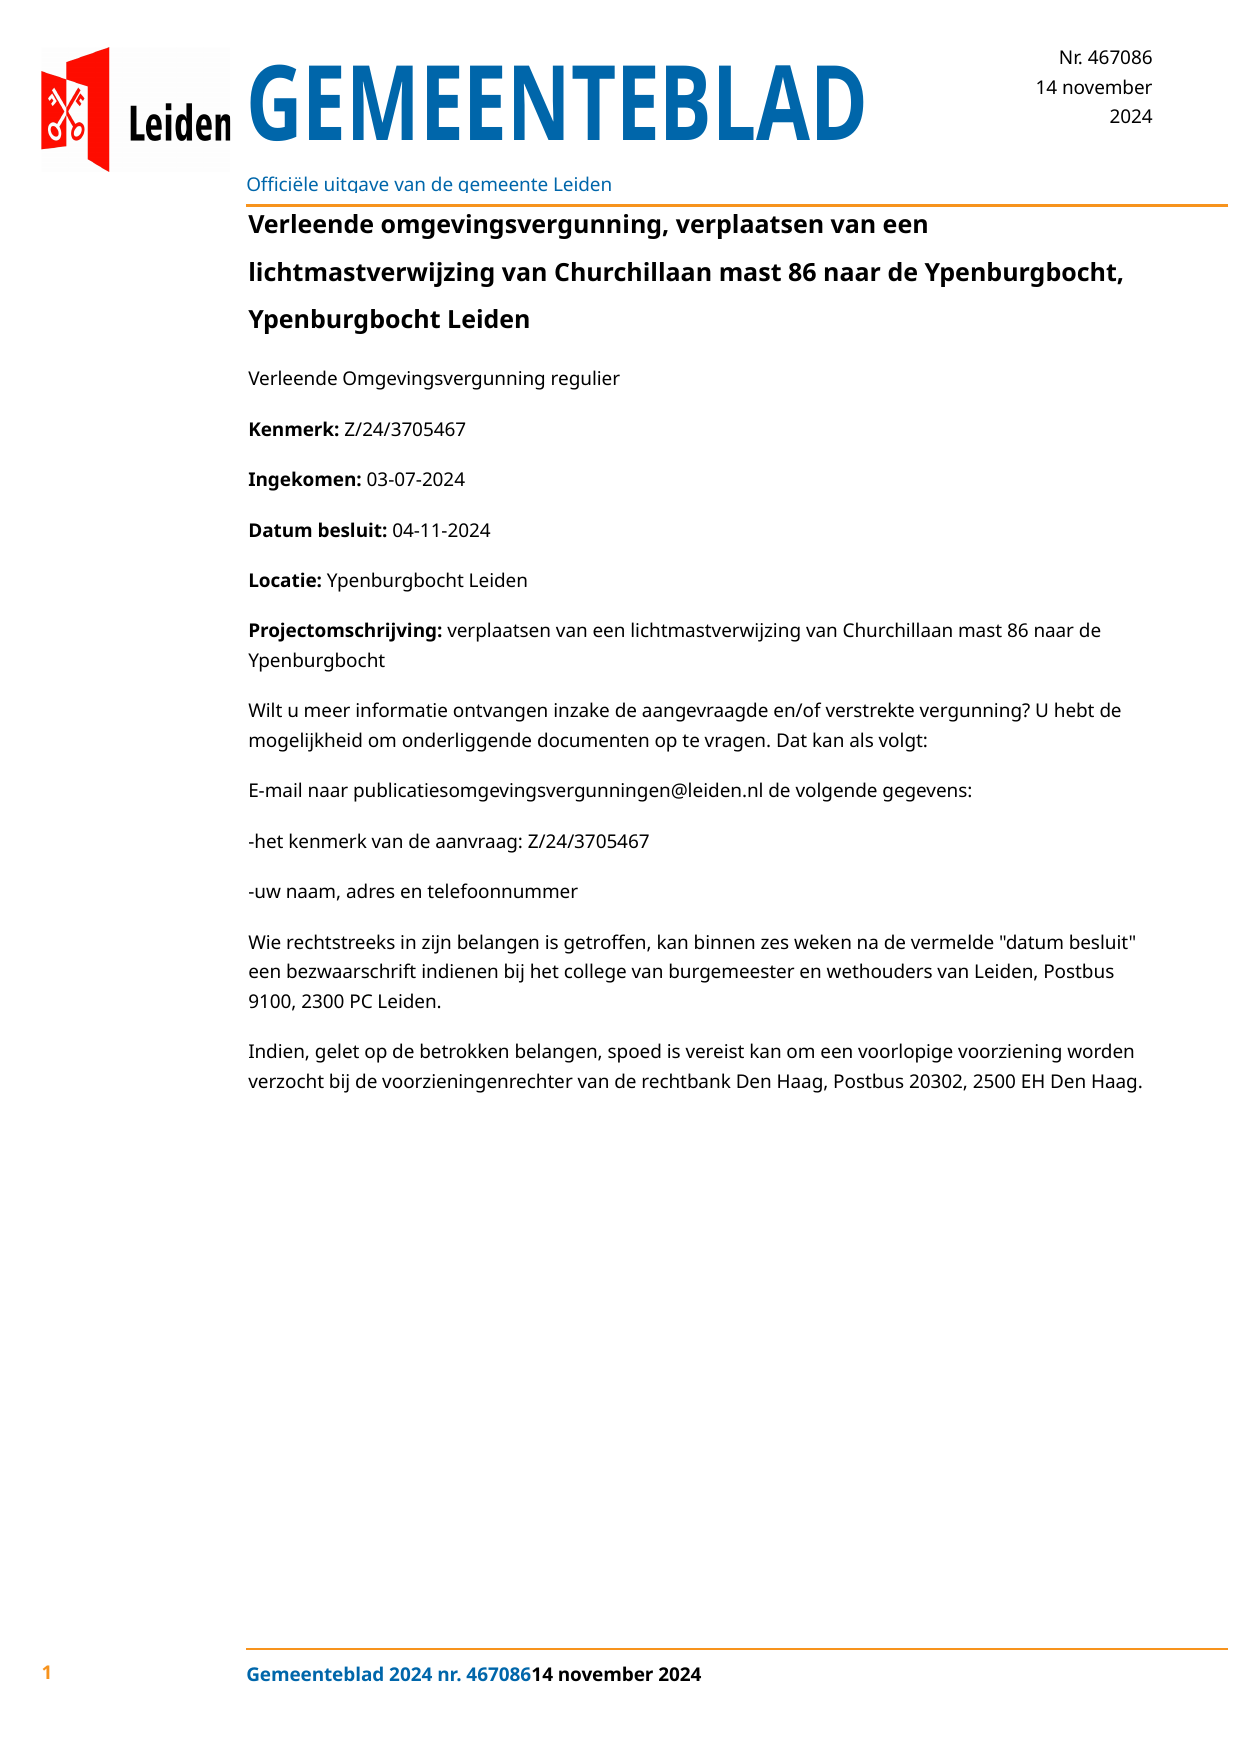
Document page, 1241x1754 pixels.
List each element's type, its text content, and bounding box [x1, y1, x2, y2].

text Ingekomen: 03-07-2024 [248, 466, 1152, 492]
text Datum besluit: 04-11-2024 [248, 517, 1152, 542]
text Wilt u meer informatie ontvangen inzake de aangevraagde en/of verstrekte vergunning? U hebt de mogelijkheid om onderliggende documenten op te vragen. Dat kan als volgt: [248, 698, 1152, 753]
picture [41, 47, 231, 172]
text -uw naam, adres en telefoonnummer [248, 878, 1152, 904]
text Verleende omgevingsvergunning, verplaatsen van een lichtmastverwijzing van Churchillaan mast 86 naar de Ypenburgbocht, Ypenburgbocht Leiden [248, 207, 1152, 336]
text Verleende Omgevingsvergunning regulier [248, 366, 1152, 391]
text Kenmerk: Z/24/3705467 [248, 416, 1152, 442]
text Locatie: Ypenburgbocht Leiden [248, 567, 1152, 593]
text Indien, gelet op de betrokken belangen, spoed is vereist kan om een voorlopige voorziening worden verzocht bij de voorzieningenrechter van de rechtbank Den Haag, Postbus 20302, 2500 EH Den Haag. [248, 1038, 1152, 1094]
text Projectomschrijving: verplaatsen van een lichtmastverwijzing van Churchillaan mast 86 naar de Ypenburgbocht [248, 618, 1152, 673]
text E-mail naar publicatiesomgevingsvergunningen@leiden.nl de volgende gegevens: [248, 778, 1152, 803]
text Wie rechtstreeks in zijn belangen is getroffen, kan binnen zes weken na de vermelde "datum besluit" een bezwaarschrift indienen bij het college van burgemeester en wethouders van Leiden, Postbus 9100, 2300 PC Leiden. [248, 929, 1152, 1014]
text -het kenmerk van de aanvraag: Z/24/3705467 [248, 828, 1152, 854]
